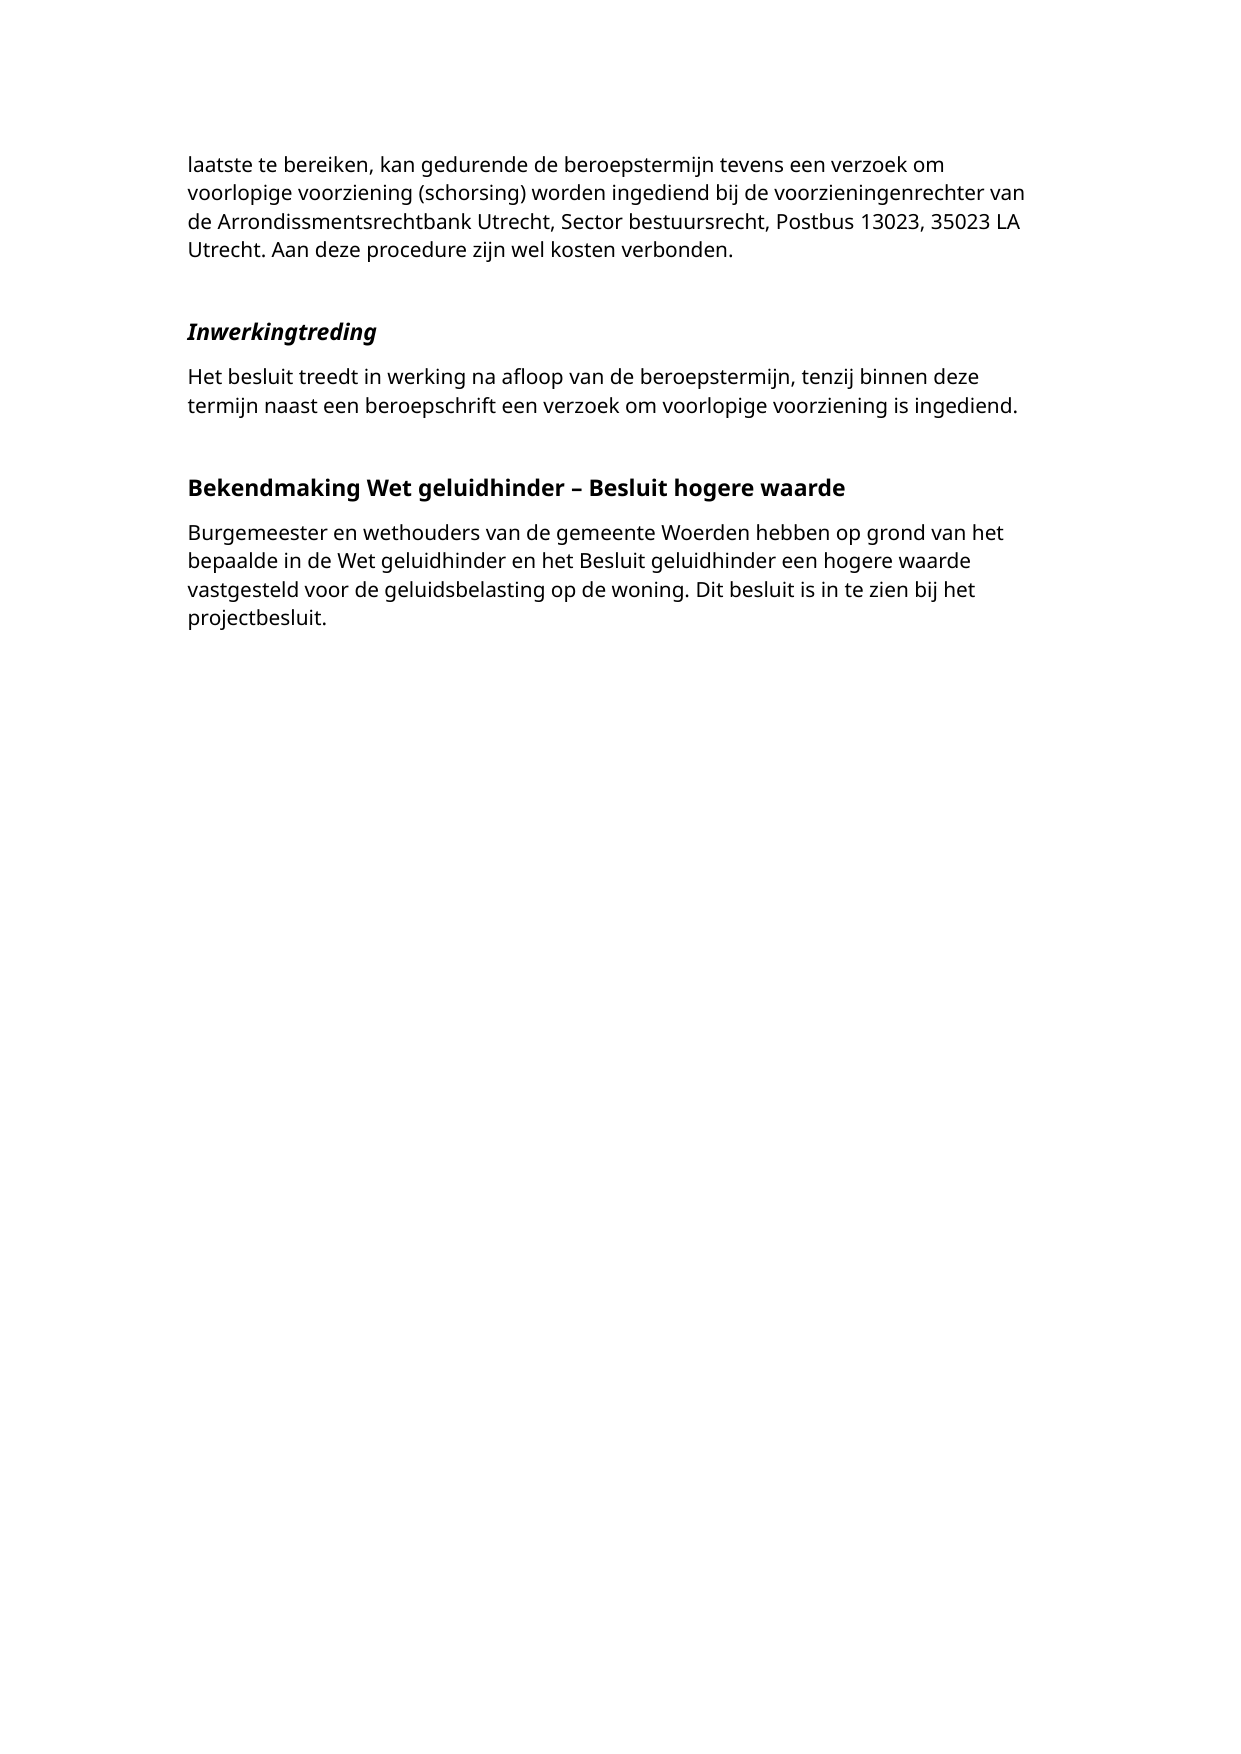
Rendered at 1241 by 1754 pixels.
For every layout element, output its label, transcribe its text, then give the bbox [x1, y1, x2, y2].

subtitle Inwerkingtreding [187, 316, 1053, 347]
text Het besluit treedt in werking na afloop van de beroepstermijn, tenzij binnen deze termijn naast een beroepschrift een verzoek om voorlopige voorziening is ingediend. [187, 362, 1053, 419]
text laatste te bereiken, kan gedurende de beroepstermijn tevens een verzoek om voorlopige voorziening (schorsing) worden ingediend bij de voorzieningenrechter van de Arrondissmentsrechtbank Utrecht, Sector bestuursrecht, Postbus 13023, 35023 LA Utrecht. Aan deze procedure zijn wel kosten verbonden. [187, 150, 1053, 264]
subtitle Bekendmaking Wet geluidhinder – Besluit hogere waarde [187, 472, 1053, 503]
text Burgemeester en wethouders van de gemeente Woerden hebben op grond van het bepaalde in de Wet geluidhinder en het Besluit geluidhinder een hogere waarde vastgesteld voor de geluidsbelasting op de woning. Dit besluit is in te zien bij het projectbesluit. [187, 518, 1053, 632]
